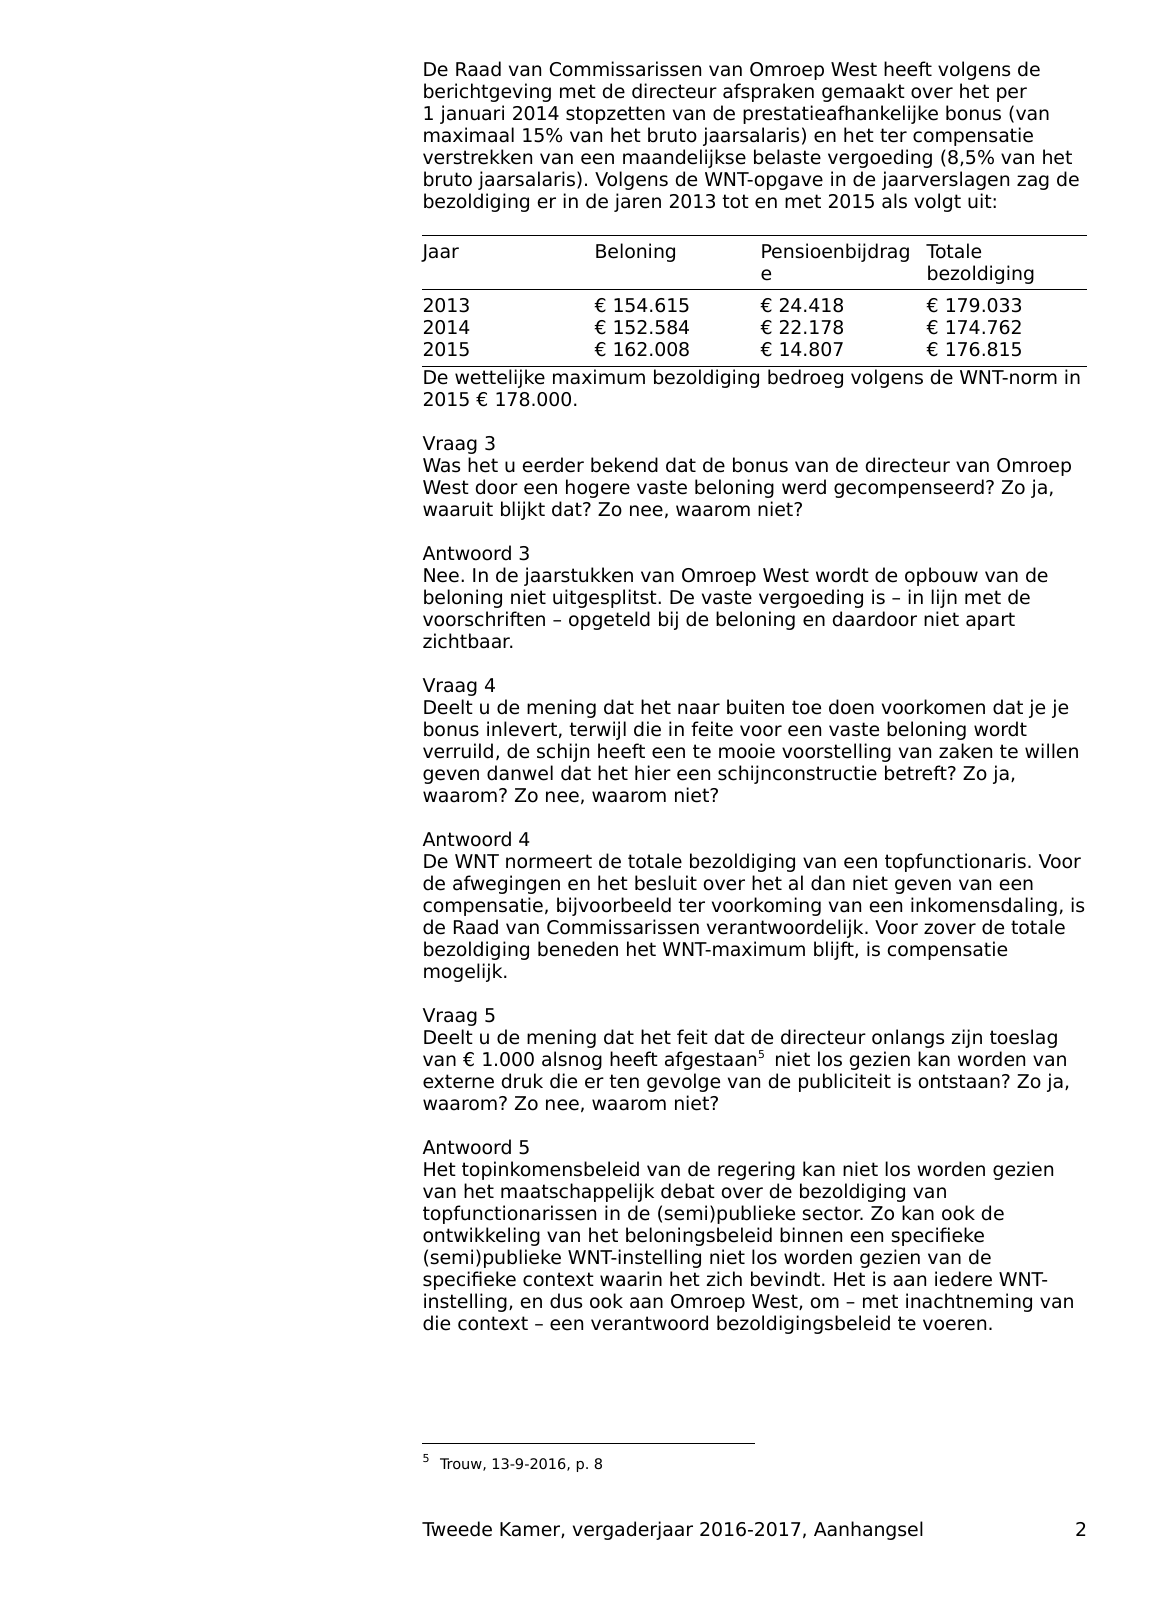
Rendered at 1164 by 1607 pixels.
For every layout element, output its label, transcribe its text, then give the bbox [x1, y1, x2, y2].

table_cell 2015 [422, 339, 588, 366]
table_cell € 24.418 [754, 290, 921, 317]
table_header Jaar [422, 236, 588, 289]
text De Raad van Commissarissen van Omroep West heeft volgens de berichtgeving met de directeur afspraken gemaakt over het per 1 januari 2014 stopzetten van de prestatieafhankelijke bonus (van maximaal 15% van het bruto jaarsalaris) en het ter compensatie verstrekken van een maandelijkse belaste vergoeding (8,5% van het bruto jaarsalaris). Volgens de WNT-opgave in de jaarverslagen zag de bezoldiging er in de jaren 2013 tot en met 2015 als volgt uit: [422, 59, 1087, 213]
table_cell € 22.178 [754, 317, 921, 339]
text Antwoord 4 [422, 829, 1087, 851]
text Het topinkomensbeleid van de regering kan niet los worden gezien van het maatschappelijk debat over de bezoldiging van topfunctionarissen in de (semi)publieke sector. Zo kan ook de ontwikkeling van het beloningsbeleid binnen een specifieke (semi)publieke WNT-instelling niet los worden gezien van de specifieke context waarin het zich bevindt. Het is aan iedere WNT-instelling, en dus ook aan Omroep West, om – met inachtneming van die context – een verantwoord bezoldigingsbeleid te voeren. [422, 1159, 1087, 1335]
text Antwoord 5 [422, 1137, 1087, 1159]
table_cell € 154.615 [588, 290, 754, 317]
text Trouw, 13-9-2016, p. 8 [422, 1452, 1087, 1474]
text Antwoord 3 [422, 543, 1087, 565]
text Was het u eerder bekend dat de bonus van de directeur van Omroep West door een hogere vaste beloning werd gecompenseerd? Zo ja, waaruit blijkt dat? Zo nee, waarom niet? [422, 455, 1087, 521]
text De WNT normeert de totale bezoldiging van een topfunctionaris. Voor de afwegingen en het besluit over het al dan niet geven van een compensatie, bijvoorbeeld ter voorkoming van een inkomensdaling, is de Raad van Commissarissen verantwoordelijk. Voor zover de totale bezoldiging beneden het WNT-maximum blijft, is compensatie mogelijk. [422, 851, 1087, 983]
table_cell € 179.033 [921, 290, 1087, 317]
table_cell 2014 [422, 317, 588, 339]
text Vraag 3 [422, 433, 1087, 455]
text Vraag 4 [422, 675, 1087, 697]
text Nee. In de jaarstukken van Omroep West wordt de opbouw van de beloning niet uitgesplitst. De vaste vergoeding is – in lijn met de voorschriften – opgeteld bij de beloning en daardoor niet apart zichtbaar. [422, 565, 1087, 653]
table_cell € 174.762 [921, 317, 1087, 339]
table_header Totale bezoldiging [921, 236, 1087, 289]
table_cell € 152.584 [588, 317, 754, 339]
table_cell € 176.815 [921, 339, 1087, 366]
text Deelt u de mening dat het feit dat de directeur onlangs zijn toeslag van € 1.000 alsnog heeft afgestaan niet los gezien kan worden van externe druk die er ten gevolge van de publiciteit is ontstaan? Zo ja, waarom? Zo nee, waarom niet? [422, 1027, 1087, 1115]
text De wettelijke maximum bezoldiging bedroeg volgens de WNT-norm in 2015 € 178.000. [422, 367, 1087, 411]
table_header Pensioenbijdrage [754, 236, 921, 289]
table_header Beloning [588, 236, 754, 289]
text Vraag 5 [422, 1005, 1087, 1027]
text Deelt u de mening dat het naar buiten toe doen voorkomen dat je je bonus inlevert, terwijl die in feite voor een vaste beloning wordt verruild, de schijn heeft een te mooie voorstelling van zaken te willen geven danwel dat het hier een schijnconstructie betreft? Zo ja, waarom? Zo nee, waarom niet? [422, 697, 1087, 807]
table_cell 2013 [422, 290, 588, 317]
table_cell € 162.008 [588, 339, 754, 366]
table_cell € 14.807 [754, 339, 921, 366]
